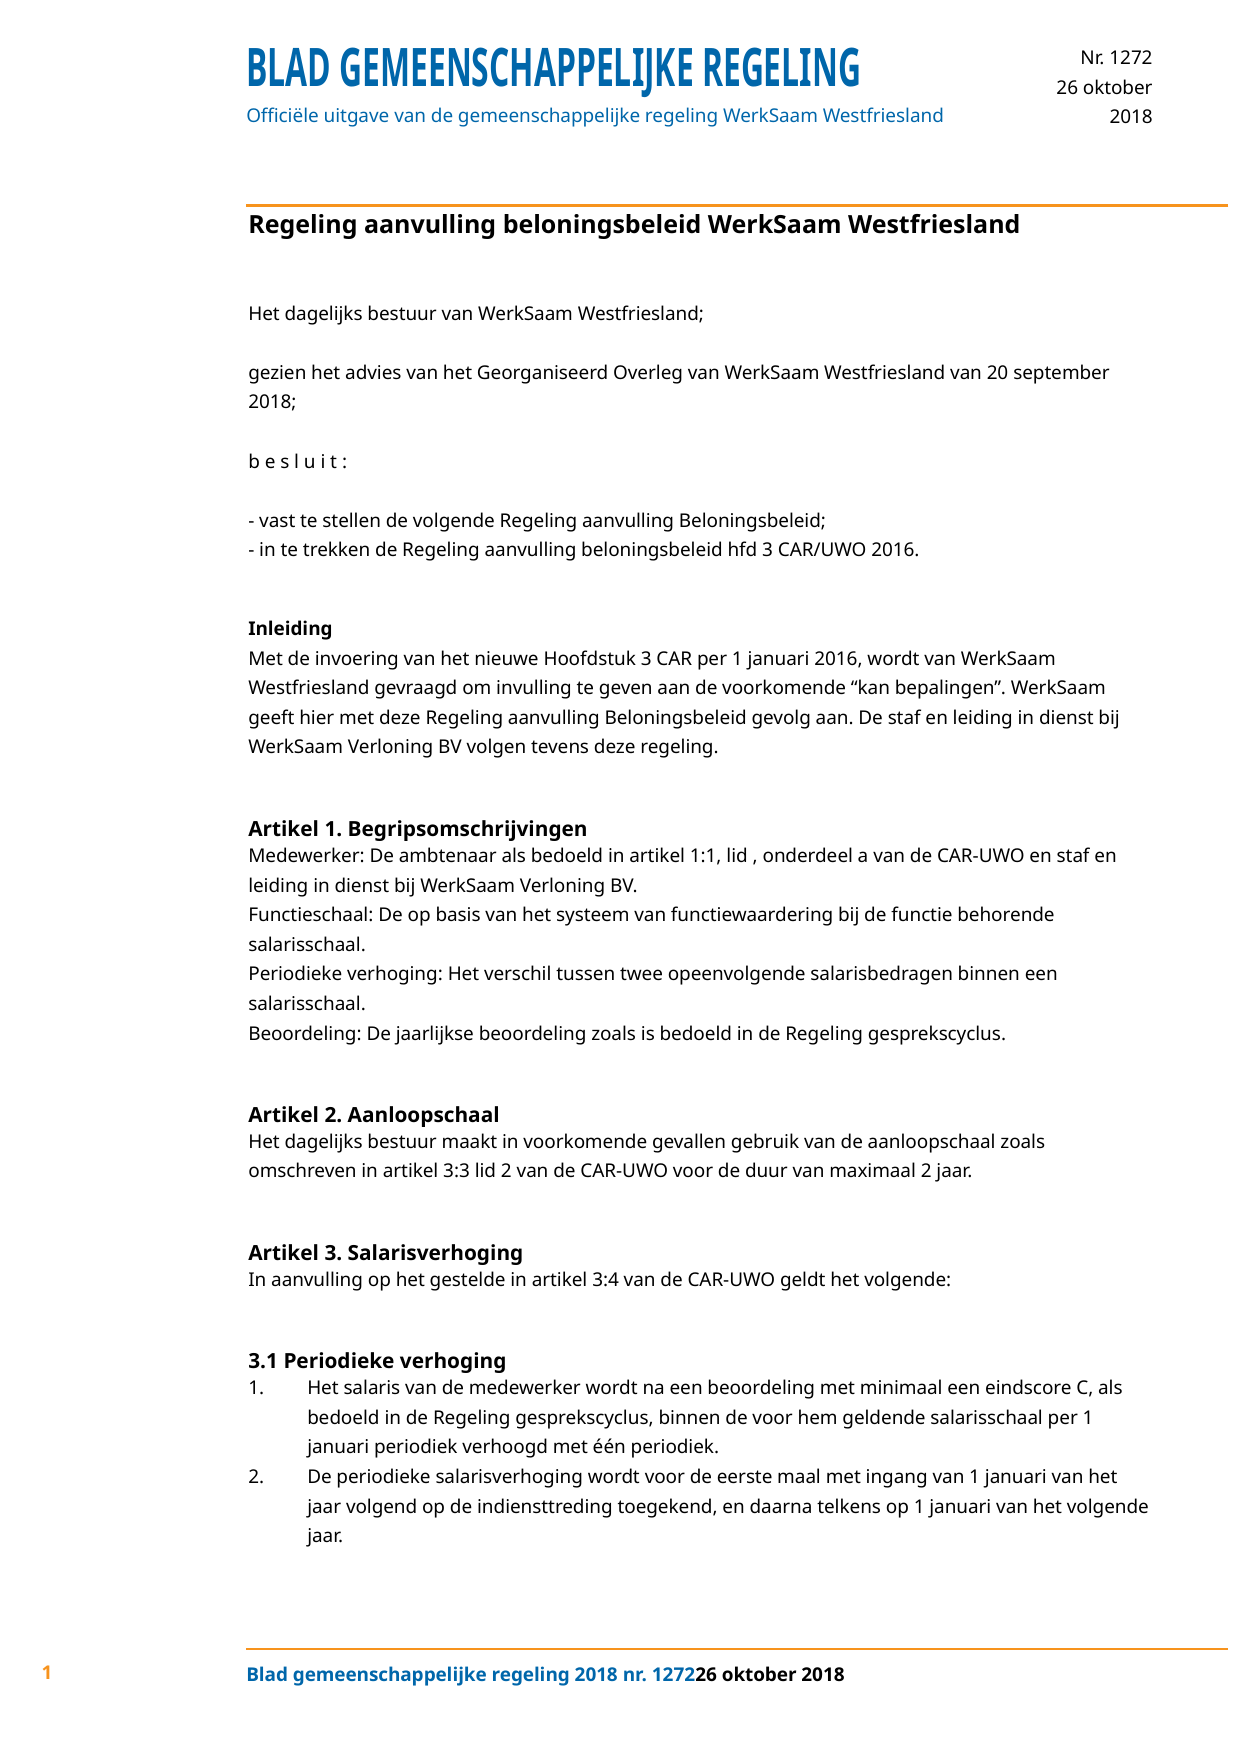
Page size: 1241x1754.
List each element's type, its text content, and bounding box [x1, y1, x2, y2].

text - in te trekken de Regeling aanvulling beloningsbeleid hfd 3 CAR/UWO 2016. [248, 537, 1152, 562]
text Het dagelijks bestuur maakt in voorkomende gevallen gebruik van de aanloopschaal zoals omschreven in artikel 3:3 lid 2 van de CAR-UWO voor de duur van maximaal 2 jaar. [248, 1128, 1152, 1183]
text Regeling aanvulling beloningsbeleid WerkSaam Westfriesland [248, 207, 1152, 241]
list Het salaris van de medewerker wordt na een beoordeling met minimaal een eindscore C, als bedoeld in de Regeling gesprekscyclus, binnen de voor hem geldende salarisschaal per 1 januari periodiek verhoogd met één periodiek. [248, 1374, 1152, 1459]
text Het dagelijks bestuur van WerkSaam Westfriesland; [248, 300, 1152, 326]
text Artikel 2. Aanloopschaal [248, 1100, 1152, 1128]
text Beoordeling: De jaarlijkse beoordeling zoals is bedoeld in de Regeling gesprekscyclus. [248, 1020, 1152, 1045]
text Functieschaal: De op basis van het systeem van functiewaardering bij de functie behorende salarisschaal. [248, 901, 1152, 957]
text Inleiding [248, 615, 1152, 641]
picture [41, 47, 231, 172]
text Medewerker: De ambtenaar als bedoeld in artikel 1:1, lid , onderdeel a van de CAR-UWO en staf en leiding in dienst bij WerkSaam Verloning BV. [248, 842, 1152, 897]
text 3.1 Periodieke verhoging [248, 1346, 1152, 1374]
list De periodieke salarisverhoging wordt voor de eerste maal met ingang van 1 januari van het jaar volgend op de indiensttreding toegekend, en daarna telkens op 1 januari van het volgende jaar. [248, 1463, 1152, 1548]
text Artikel 3. Salarisverhoging [248, 1238, 1152, 1266]
text - vast te stellen de volgende Regeling aanvulling Beloningsbeleid; [248, 507, 1152, 533]
text Periodieke verhoging: Het verschil tussen twee opeenvolgende salarisbedragen binnen een salarisschaal. [248, 961, 1152, 1016]
text Met de invoering van het nieuwe Hoofdstuk 3 CAR per 1 januari 2016, wordt van WerkSaam Westfriesland gevraagd om invulling te geven aan de voorkomende “kan bepalingen”. WerkSaam geeft hier met deze Regeling aanvulling Beloningsbeleid gevolg aan. De staf en leiding in dienst bij WerkSaam Verloning BV volgen tevens deze regeling. [248, 645, 1152, 759]
text Artikel 1. Begripsomschrijvingen [248, 814, 1152, 842]
text b e s l u i t : [248, 448, 1152, 473]
text In aanvulling op het gestelde in artikel 3:4 van de CAR-UWO geldt het volgende: [248, 1266, 1152, 1292]
text gezien het advies van het Georganiseerd Overleg van WerkSaam Westfriesland van 20 september 2018; [248, 359, 1152, 414]
